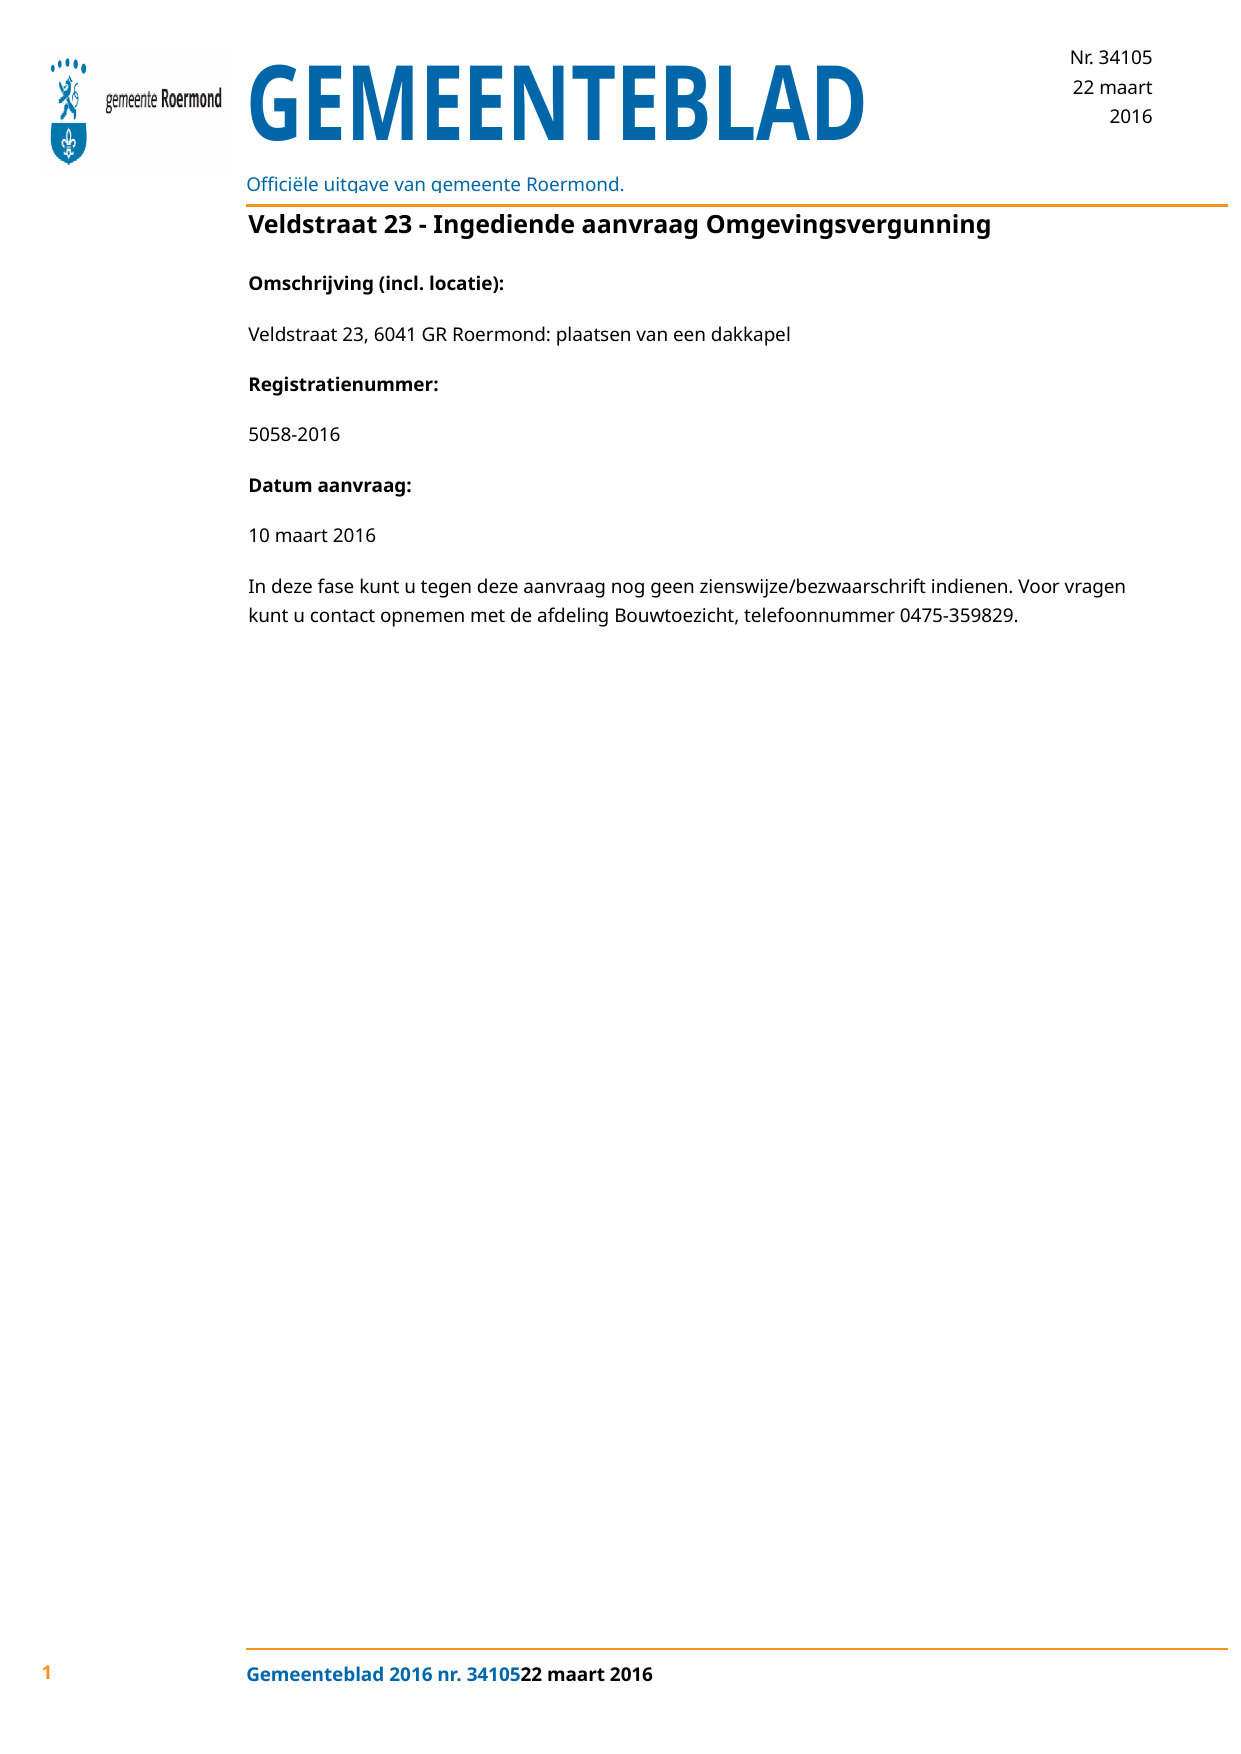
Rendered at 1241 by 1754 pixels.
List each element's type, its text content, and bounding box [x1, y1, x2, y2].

text Veldstraat 23 - Ingediende aanvraag Omgevingsvergunning [248, 207, 1152, 241]
text In deze fase kunt u tegen deze aanvraag nog geen zienswijze/bezwaarschrift indienen. Voor vragen kunt u contact opnemen met de afdeling Bouwtoezicht, telefoonnummer 0475-359829. [248, 573, 1152, 628]
text Datum aanvraag: [248, 472, 1152, 498]
text 10 maart 2016 [248, 522, 1152, 548]
picture [41, 47, 231, 172]
text Registratienummer: [248, 371, 1152, 397]
text Omschrijving (incl. locatie): [248, 270, 1152, 296]
text 5058-2016 [248, 422, 1152, 447]
text Veldstraat 23, 6041 GR Roermond: plaatsen van een dakkapel [248, 321, 1152, 346]
